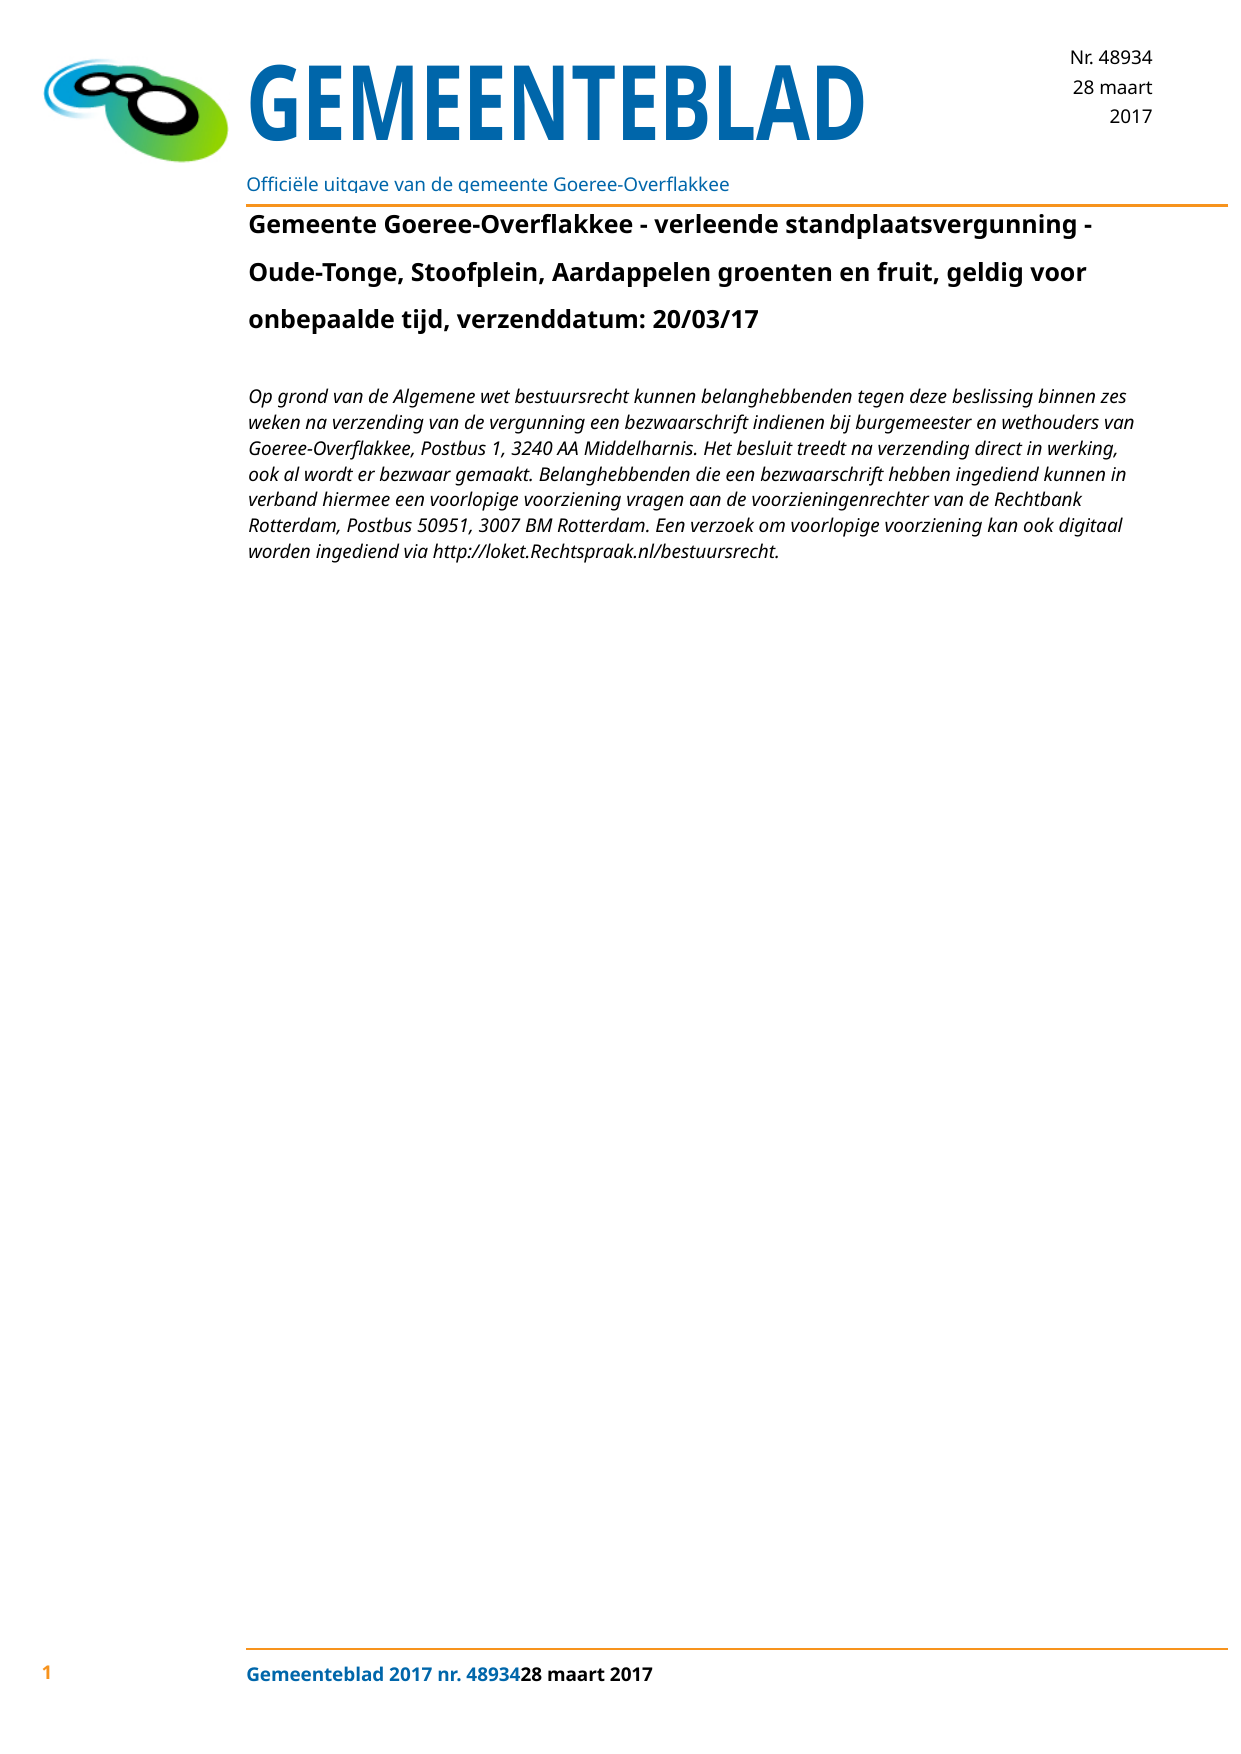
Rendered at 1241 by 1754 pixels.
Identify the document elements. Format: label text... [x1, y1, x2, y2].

text Op grond van de Algemene wet bestuursrecht kunnen belanghebbenden tegen deze beslissing binnen zes weken na verzending van de vergunning een bezwaarschrift indienen bij burgemeester en wethouders van Goeree-Overflakkee, Postbus 1, 3240 AA Middelharnis. Het besluit treedt na verzending direct in werking, ook al wordt er bezwaar gemaakt. Belanghebbenden die een bezwaarschrift hebben ingediend kunnen in verband hiermee een voorlopige voorziening vragen aan de voorzieningenrechter van de Rechtbank Rotterdam, Postbus 50951, 3007 BM Rotterdam. Een verzoek om voorlopige voorziening kan ook digitaal worden ingediend via http://loket.Rechtspraak.nl/bestuursrecht. [248, 384, 1152, 564]
picture [41, 47, 231, 172]
text Gemeente Goeree-Overflakkee - verleende standplaatsvergunning - Oude-Tonge, Stoofplein, Aardappelen groenten en fruit, geldig voor onbepaalde tijd, verzenddatum: 20/03/17 [248, 207, 1152, 336]
